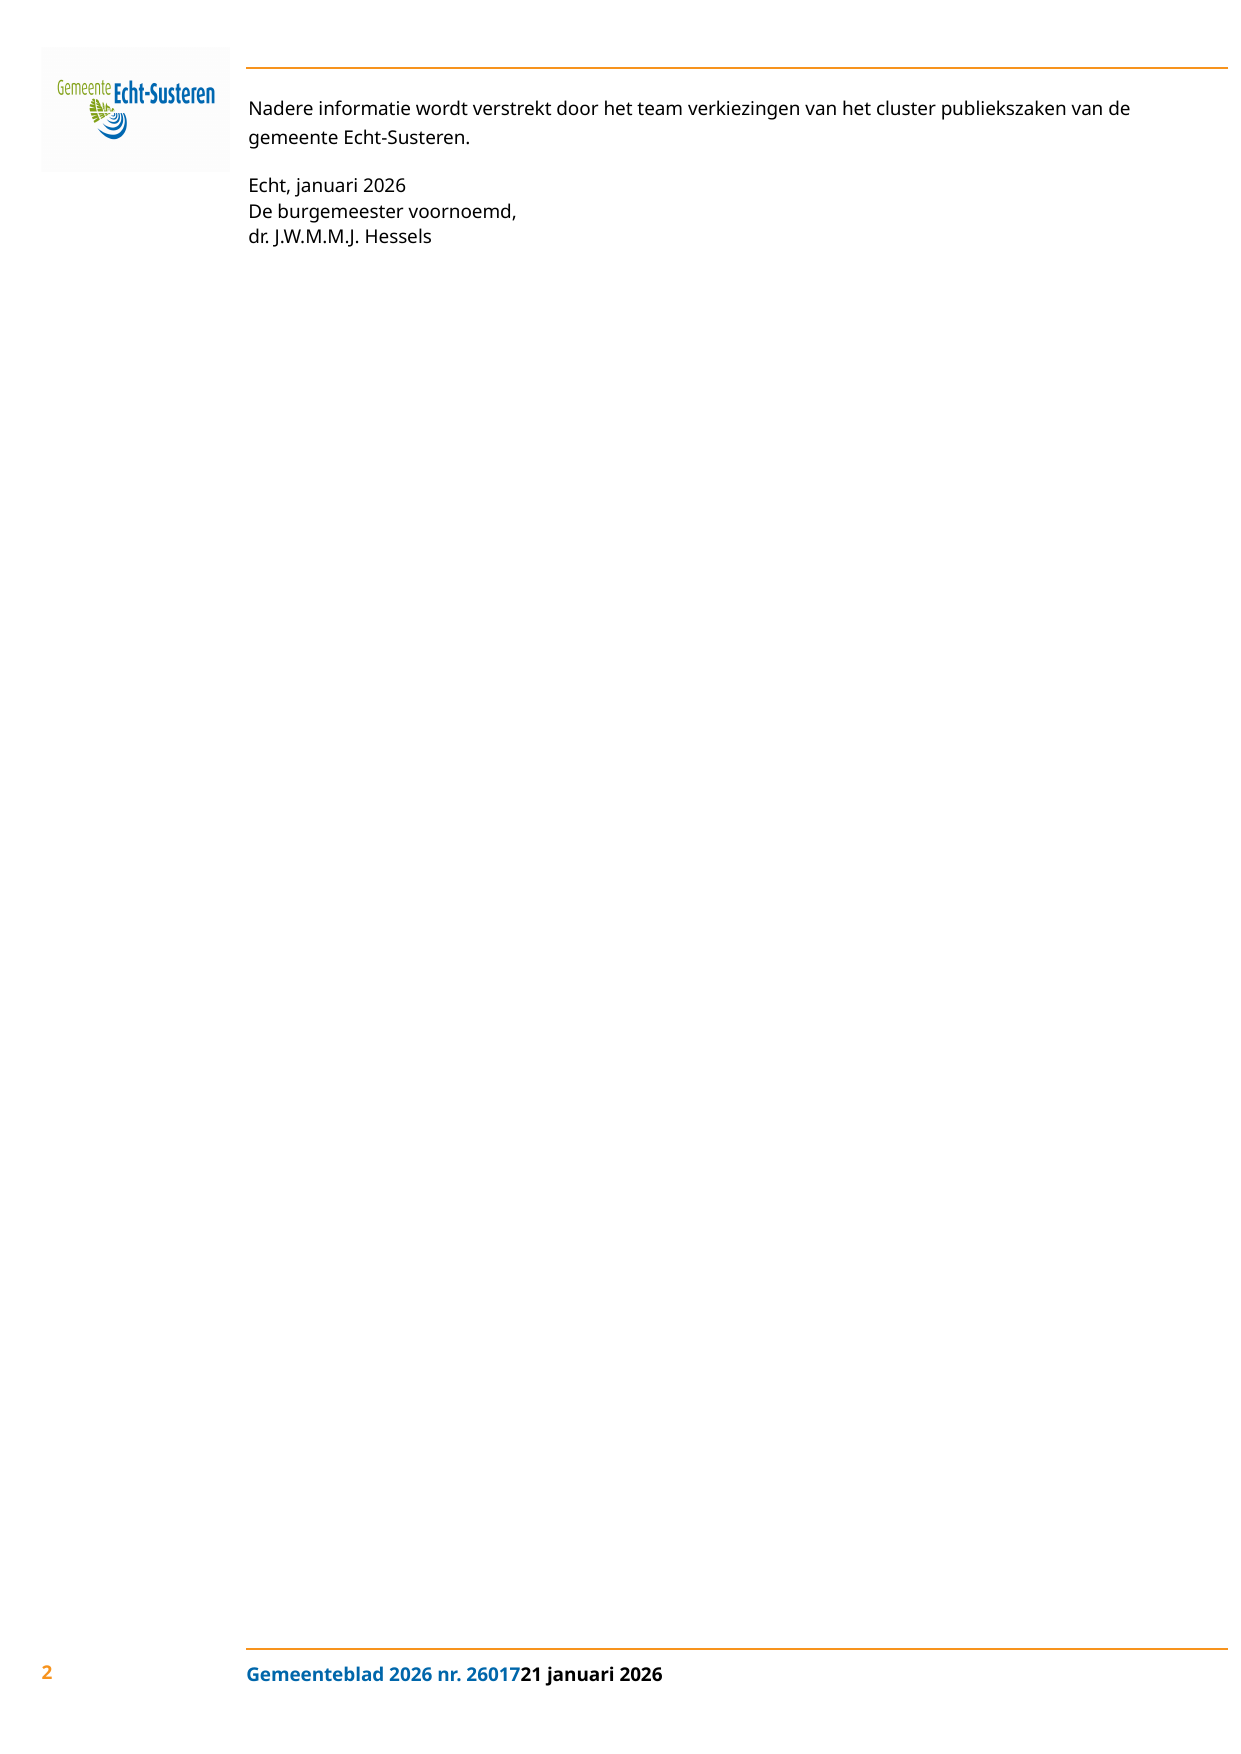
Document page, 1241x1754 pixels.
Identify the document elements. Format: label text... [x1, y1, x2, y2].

text Nadere informatie wordt verstrekt door het team verkiezingen van het cluster publiekszaken van de gemeente Echt-Susteren. [248, 95, 1152, 150]
text Echt, januari 2026 [248, 172, 1152, 198]
picture [41, 47, 231, 172]
text De burgemeester voornoemd, [248, 198, 1152, 224]
text dr. J.W.M.M.J. Hessels [248, 224, 1152, 249]
